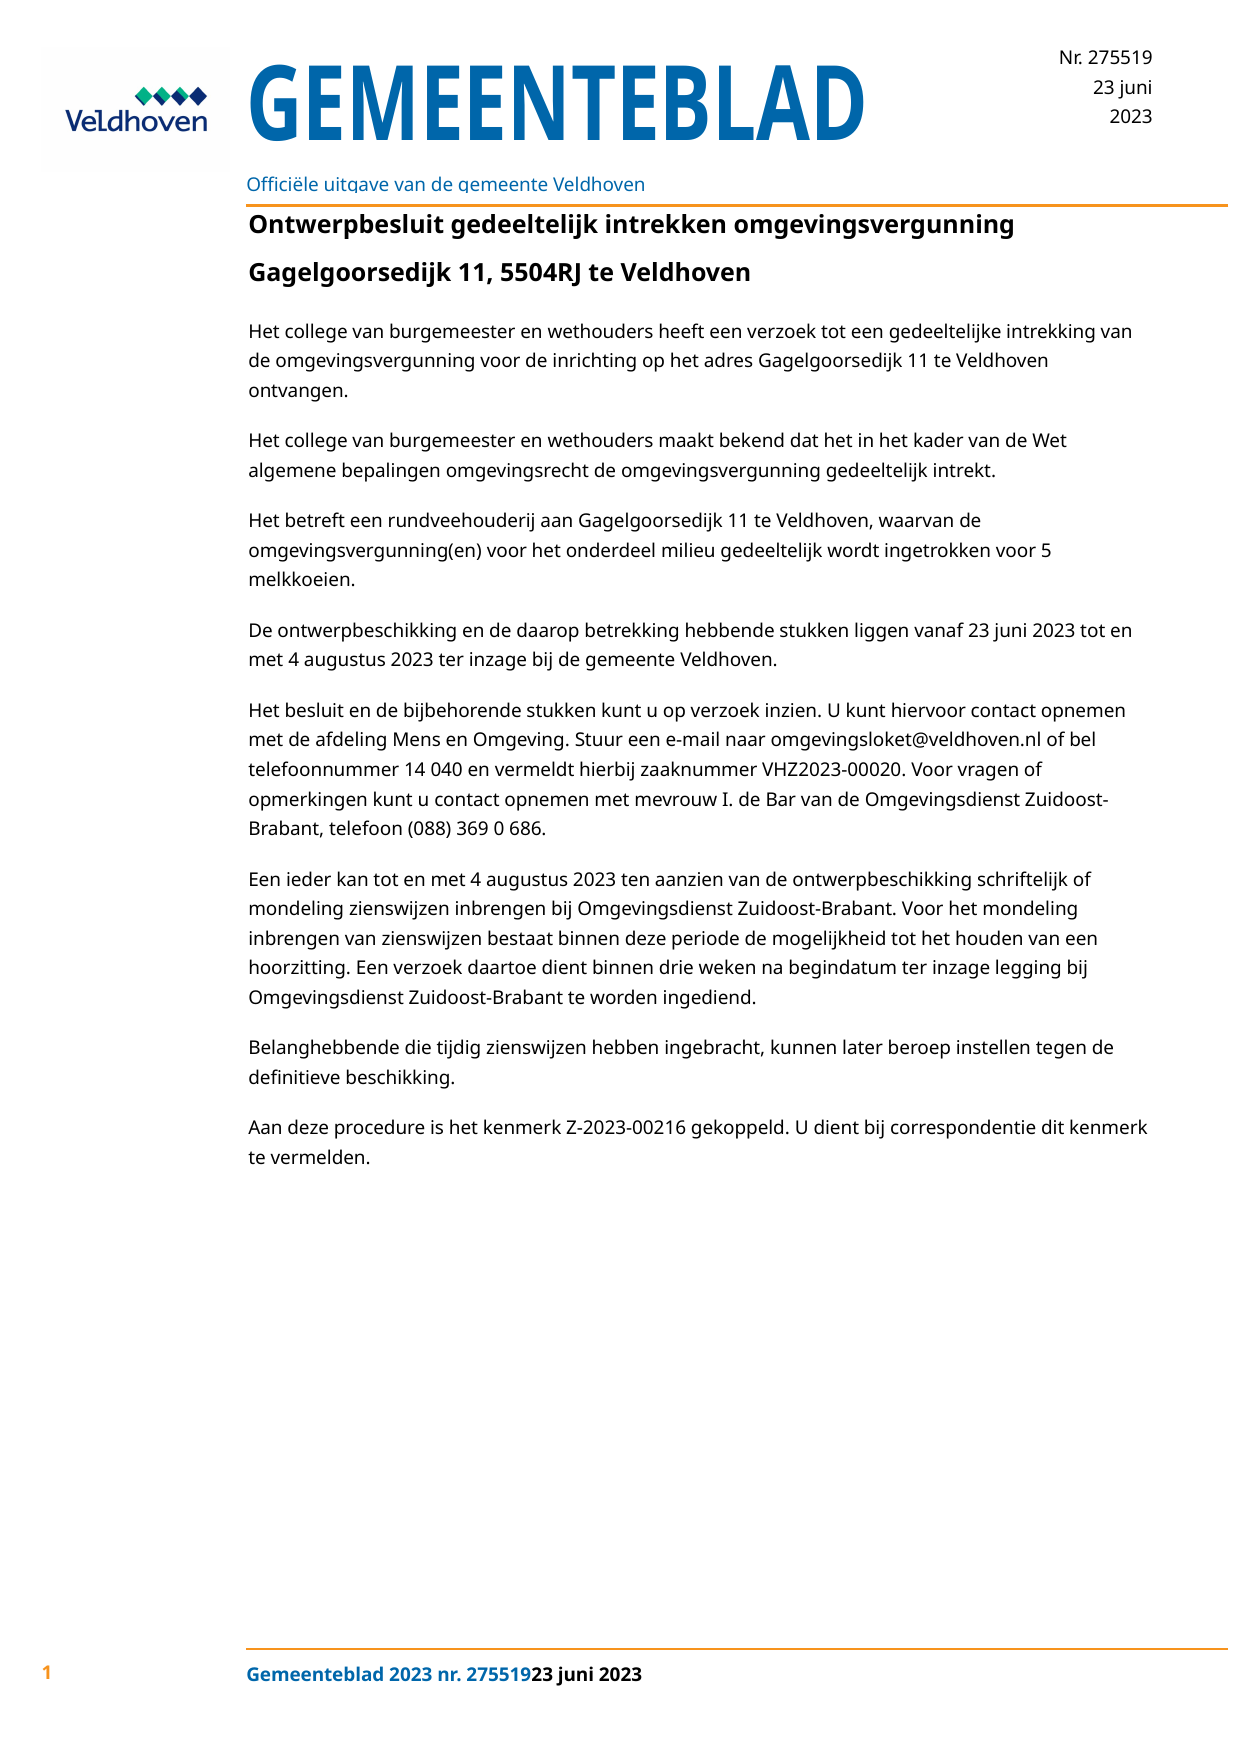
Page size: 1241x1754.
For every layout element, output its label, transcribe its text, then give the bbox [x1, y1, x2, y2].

text Een ieder kan tot en met 4 augustus 2023 ten aanzien van de ontwerpbeschikking schriftelijk of mondeling zienswijzen inbrengen bij Omgevingsdienst Zuidoost-Brabant. Voor het mondeling inbrengen van zienswijzen bestaat binnen deze periode de mogelijkheid tot het houden van een hoorzitting. Een verzoek daartoe dient binnen drie weken na begindatum ter inzage legging bij Omgevingsdienst Zuidoost-Brabant te worden ingediend. [248, 866, 1152, 1010]
text Het college van burgemeester en wethouders heeft een verzoek tot een gedeeltelijke intrekking van de omgevingsvergunning voor de inrichting op het adres Gagelgoorsedijk 11 te Veldhoven ontvangen. [248, 318, 1152, 403]
text Belanghebbende die tijdig zienswijzen hebben ingebracht, kunnen later beroep instellen tegen de definitieve beschikking. [248, 1034, 1152, 1090]
text De ontwerpbeschikking en de daarop betrekking hebbende stukken liggen vanaf 23 juni 2023 tot en met 4 augustus 2023 ter inzage bij de gemeente Veldhoven. [248, 617, 1152, 672]
text Het besluit en de bijbehorende stukken kunt u op verzoek inzien. U kunt hiervoor contact opnemen met de afdeling Mens en Omgeving. Stuur een e-mail naar omgevingsloket@veldhoven.nl of bel telefoonnummer 14 040 en vermeldt hierbij zaaknummer VHZ2023-00020. Voor vragen of opmerkingen kunt u contact opnemen met mevrouw I. de Bar van de Omgevingsdienst Zuidoost-Brabant, telefoon (088) 369 0 686. [248, 697, 1152, 841]
text Ontwerpbesluit gedeeltelijk intrekken omgevingsvergunning Gagelgoorsedijk 11, 5504RJ te Veldhoven [248, 207, 1152, 288]
text Het betreft een rundveehouderij aan Gagelgoorsedijk 11 te Veldhoven, waarvan de omgevingsvergunning(en) voor het onderdeel milieu gedeeltelijk wordt ingetrokken voor 5 melkkoeien. [248, 507, 1152, 592]
text Aan deze procedure is het kenmerk Z-2023-00216 gekoppeld. U dient bij correspondentie dit kenmerk te vermelden. [248, 1114, 1152, 1170]
text Het college van burgemeester en wethouders maakt bekend dat het in het kader van de Wet algemene bepalingen omgevingsrecht de omgevingsvergunning gedeeltelijk intrekt. [248, 427, 1152, 483]
picture [41, 47, 231, 172]
